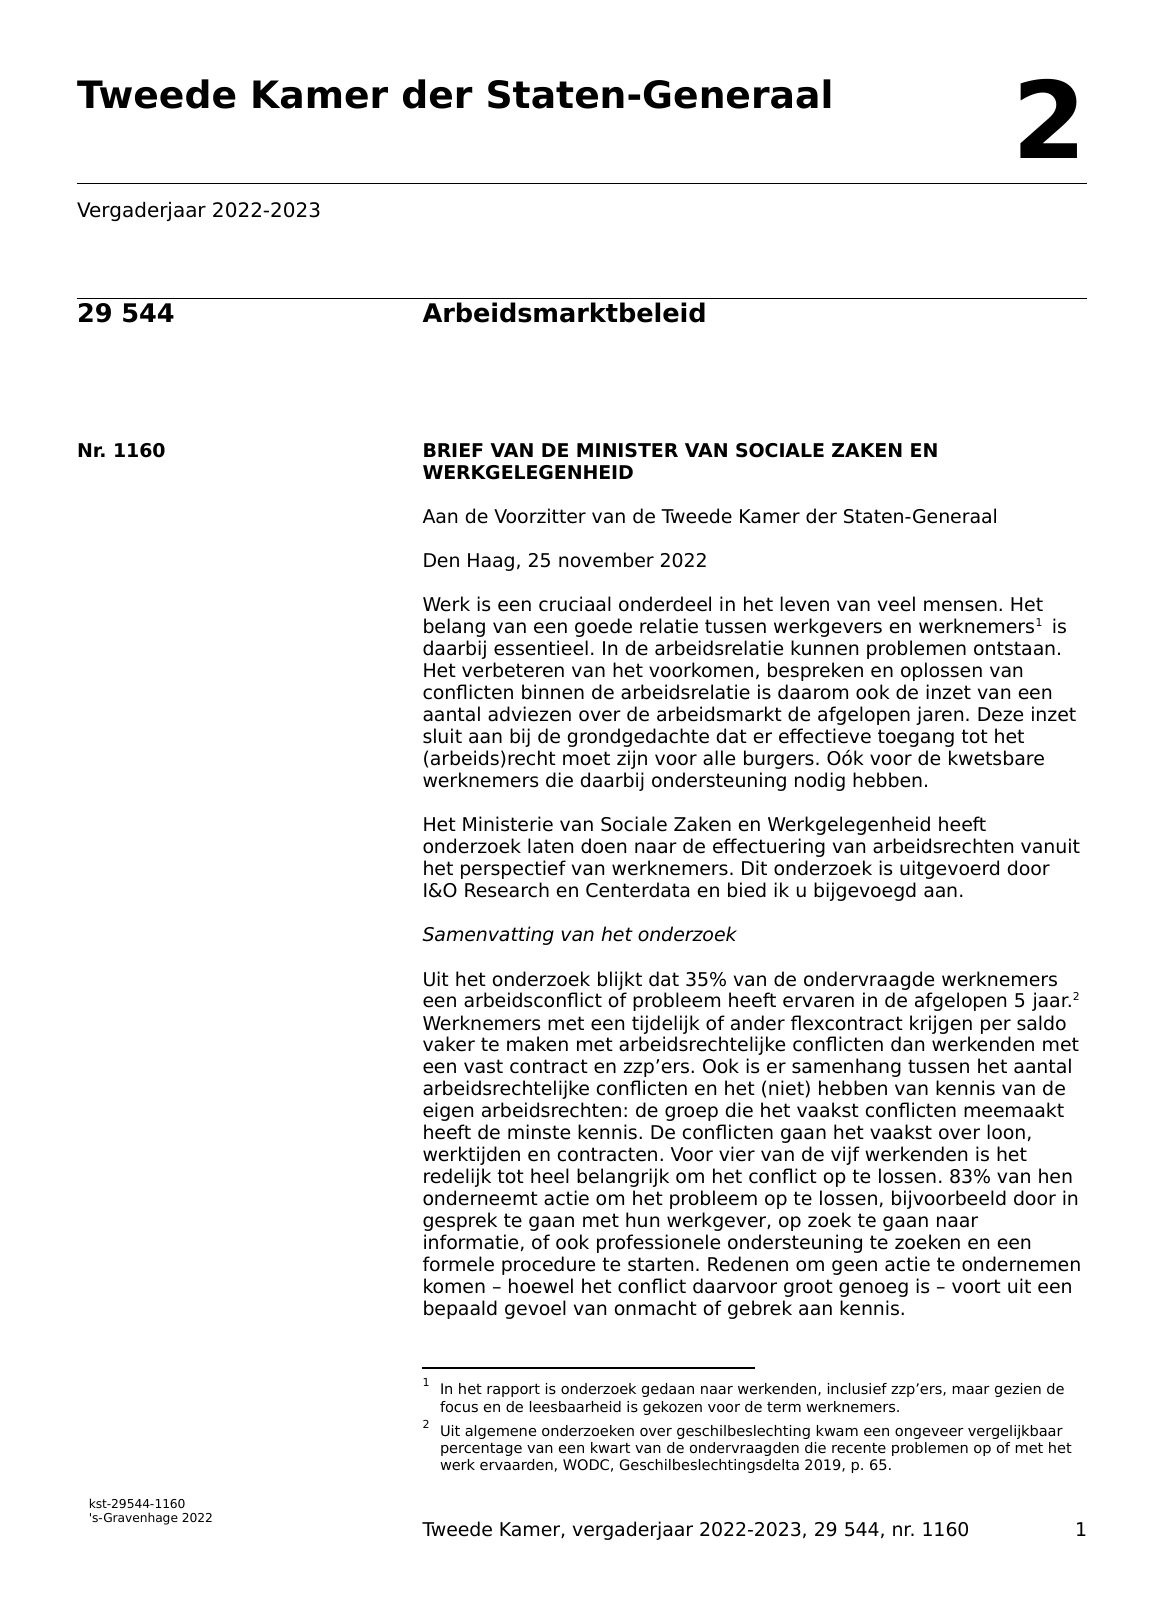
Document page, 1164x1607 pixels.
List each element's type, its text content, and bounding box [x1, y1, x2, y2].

text Uit het onderzoek blijkt dat 35% van de ondervraagde werknemers een arbeidsconflict of probleem heeft ervaren in de afgelopen 5 jaar. Werknemers met een tijdelijk of ander flexcontract krijgen per saldo vaker te maken met arbeidsrechtelijke conflicten dan werkenden met een vast contract en zzp’ers. Ook is er samenhang tussen het aantal arbeidsrechtelijke conflicten en het (niet) hebben van kennis van de eigen arbeidsrechten: de groep die het vaakst conflicten meemaakt heeft de minste kennis. De conflicten gaan het vaakst over loon, werktijden en contracten. Voor vier van de vijf werkenden is het redelijk tot heel belangrijk om het conflict op te lossen. 83% van hen onderneemt actie om het probleem op te lossen, bijvoorbeeld door in gesprek te gaan met hun werkgever, op zoek te gaan naar informatie, of ook professionele ondersteuning te zoeken en een formele procedure te starten. Redenen om geen actie te ondernemen komen – hoewel het conflict daarvoor groot genoeg is – voort uit een bepaald gevoel van onmacht of gebrek aan kennis. [422, 968, 1087, 1320]
text Werk is een cruciaal onderdeel in het leven van veel mensen. Het belang van een goede relatie tussen werkgevers en werknemers is daarbij essentieel. In de arbeidsrelatie kunnen problemen ontstaan. Het verbeteren van het voorkomen, bespreken en oplossen van conflicten binnen de arbeidsrelatie is daarom ook de inzet van een aantal adviezen over de arbeidsmarkt de afgelopen jaren. Deze inzet sluit aan bij de grondgedachte dat er effectieve toegang tot het (arbeids)recht moet zijn voor alle burgers. Oók voor de kwetsbare werknemers die daarbij ondersteuning nodig hebben. [422, 594, 1087, 792]
text kst-29544-1160 [88, 1497, 323, 1511]
text Den Haag, 25 november 2022 [422, 550, 1087, 572]
text In het rapport is onderzoek gedaan naar werkenden, inclusief zzp’ers, maar gezien de focus en de leesbaarheid is gekozen voor de term werknemers. [422, 1377, 1087, 1416]
text Aan de Voorzitter van de Tweede Kamer der Staten-Generaal [422, 506, 1087, 528]
text Uit algemene onderzoeken over geschilbeslechting kwam een ongeveer vergelijkbaar percentage van een kwart van de ondervraagden die recente problemen op of met het werk ervaarden, WODC, Geschilbeslechtingsdelta 2019, p. 65. [422, 1418, 1087, 1474]
subtitle Samenvatting van het onderzoek [422, 924, 1087, 946]
table_cell Vergaderjaar 2022-2023 [77, 184, 1087, 298]
subtitle 29 544 Arbeidsmarktbeleid [77, 299, 1087, 329]
text 's-Gravenhage 2022 [88, 1511, 323, 1525]
subtitle Nr. 1160 BRIEF VAN DE MINISTER VAN SOCIALE ZAKEN EN WERKGELEGENHEID [77, 440, 1087, 484]
text Het Ministerie van Sociale Zaken en Werkgelegenheid heeft onderzoek laten doen naar de effectuering van arbeidsrechten vanuit het perspectief van werknemers. Dit onderzoek is uitgevoerd door I&O Research en Centerdata en bied ik u bijgevoegd aan. [422, 814, 1087, 902]
table_header Tweede Kamer der Staten-Generaal [77, 59, 886, 183]
table_header 2 [886, 59, 1087, 183]
